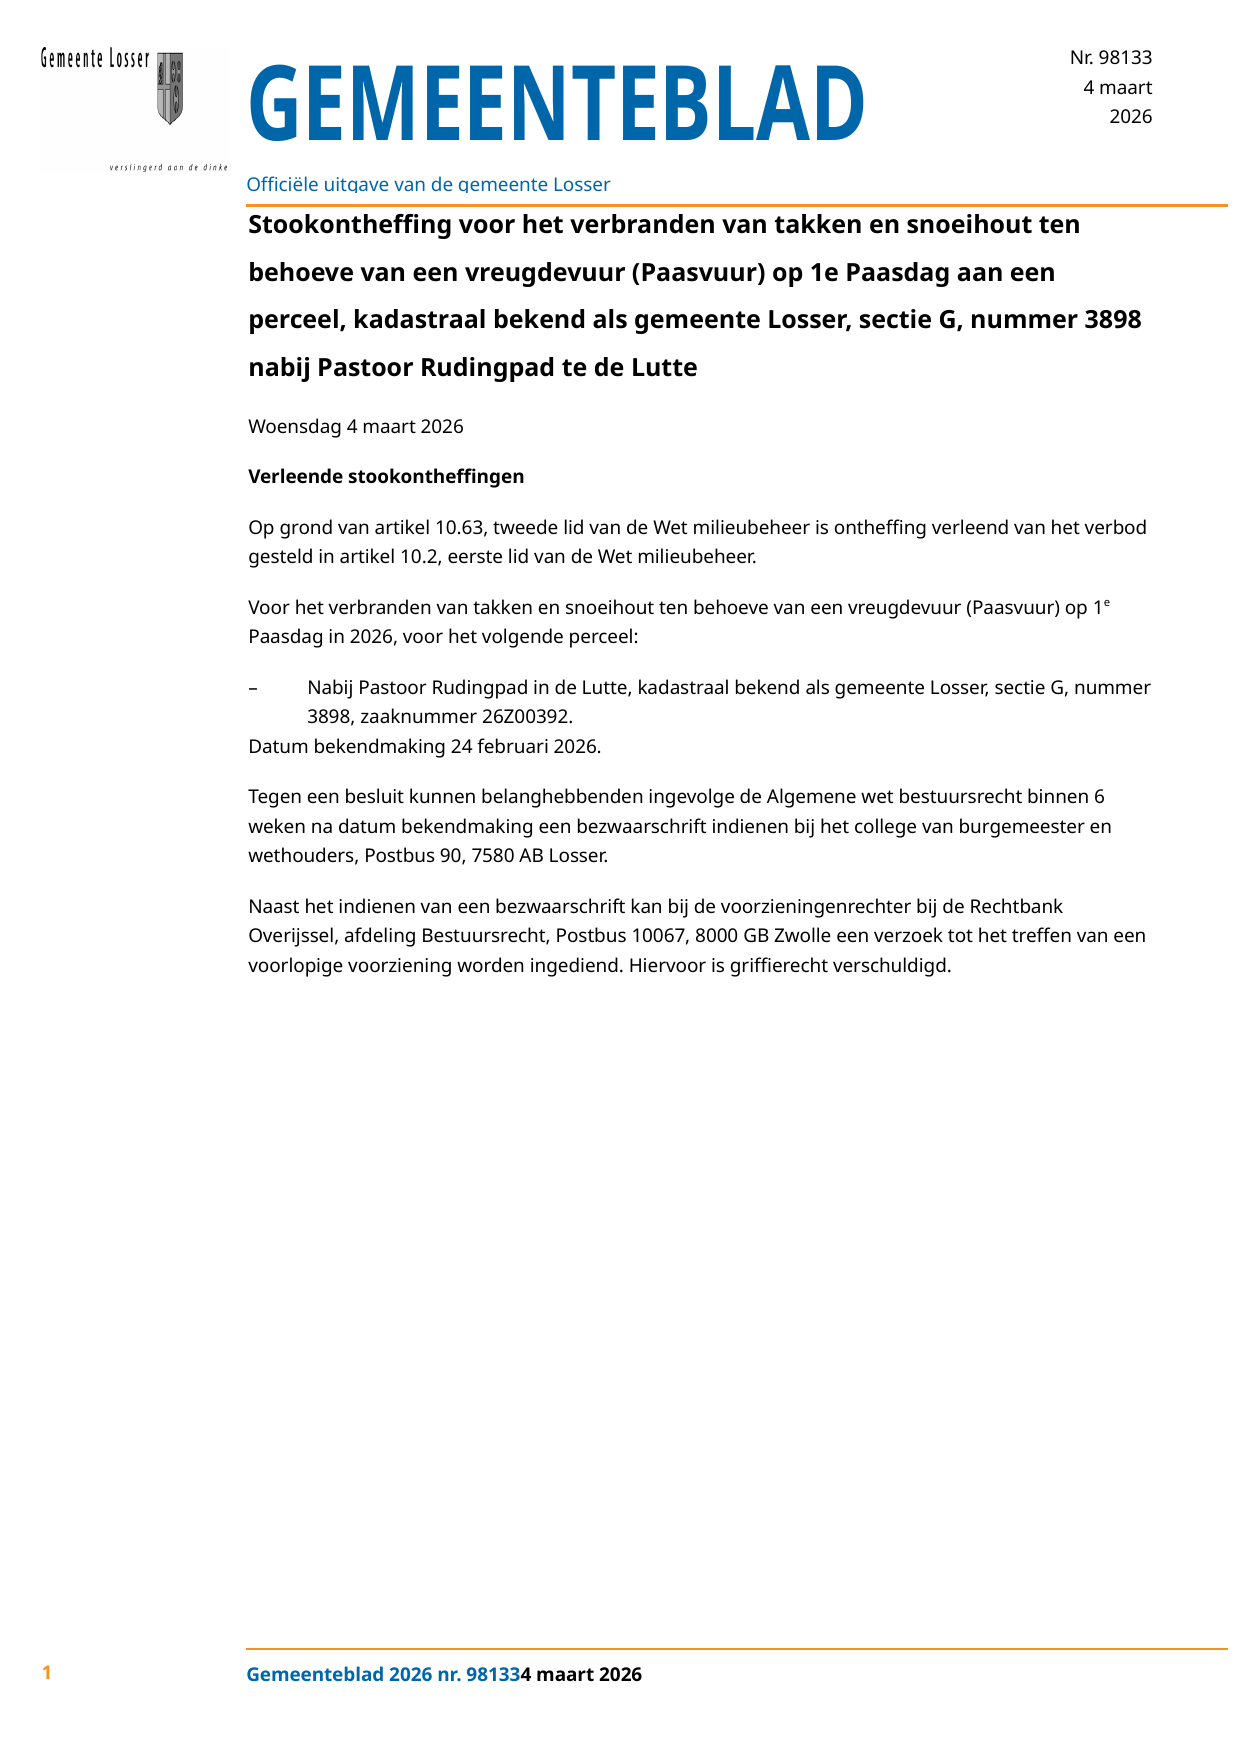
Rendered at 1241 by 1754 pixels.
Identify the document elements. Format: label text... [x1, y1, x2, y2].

picture [41, 47, 231, 172]
text Woensdag 4 maart 2026 [248, 413, 1152, 439]
text Datum bekendmaking 24 februari 2026. [248, 733, 1152, 759]
text Voor het verbranden van takken en snoeihout ten behoeve van een vreugdevuur (Paasvuur) op 1e Paasdag in 2026, voor het volgende perceel: [248, 594, 1152, 649]
text Tegen een besluit kunnen belanghebbenden ingevolge de Algemene wet bestuursrecht binnen 6 weken na datum bekendmaking een bezwaarschrift indienen bij het college van burgemeester en wethouders, Postbus 90, 7580 AB Losser. [248, 783, 1152, 868]
text Naast het indienen van een bezwaarschrift kan bij de voorzieningenrechter bij de Rechtbank Overijssel, afdeling Bestuursrecht, Postbus 10067, 8000 GB Zwolle een verzoek tot het treffen van een voorlopige voorziening worden ingediend. Hiervoor is griffierecht verschuldigd. [248, 893, 1152, 978]
text Verleende stookontheffingen [248, 463, 1152, 489]
list Nabij Pastoor Rudingpad in de Lutte, kadastraal bekend als gemeente Losser, sectie G, nummer 3898, zaaknummer 26Z00392. [248, 674, 1152, 729]
text Op grond van artikel 10.63, tweede lid van de Wet milieubeheer is ontheffing verleend van het verbod gesteld in artikel 10.2, eerste lid van de Wet milieubeheer. [248, 514, 1152, 569]
text Stookontheffing voor het verbranden van takken en snoeihout ten behoeve van een vreugdevuur (Paasvuur) op 1e Paasdag aan een perceel, kadastraal bekend als gemeente Losser, sectie G, nummer 3898 nabij Pastoor Rudingpad te de Lutte [248, 207, 1152, 384]
